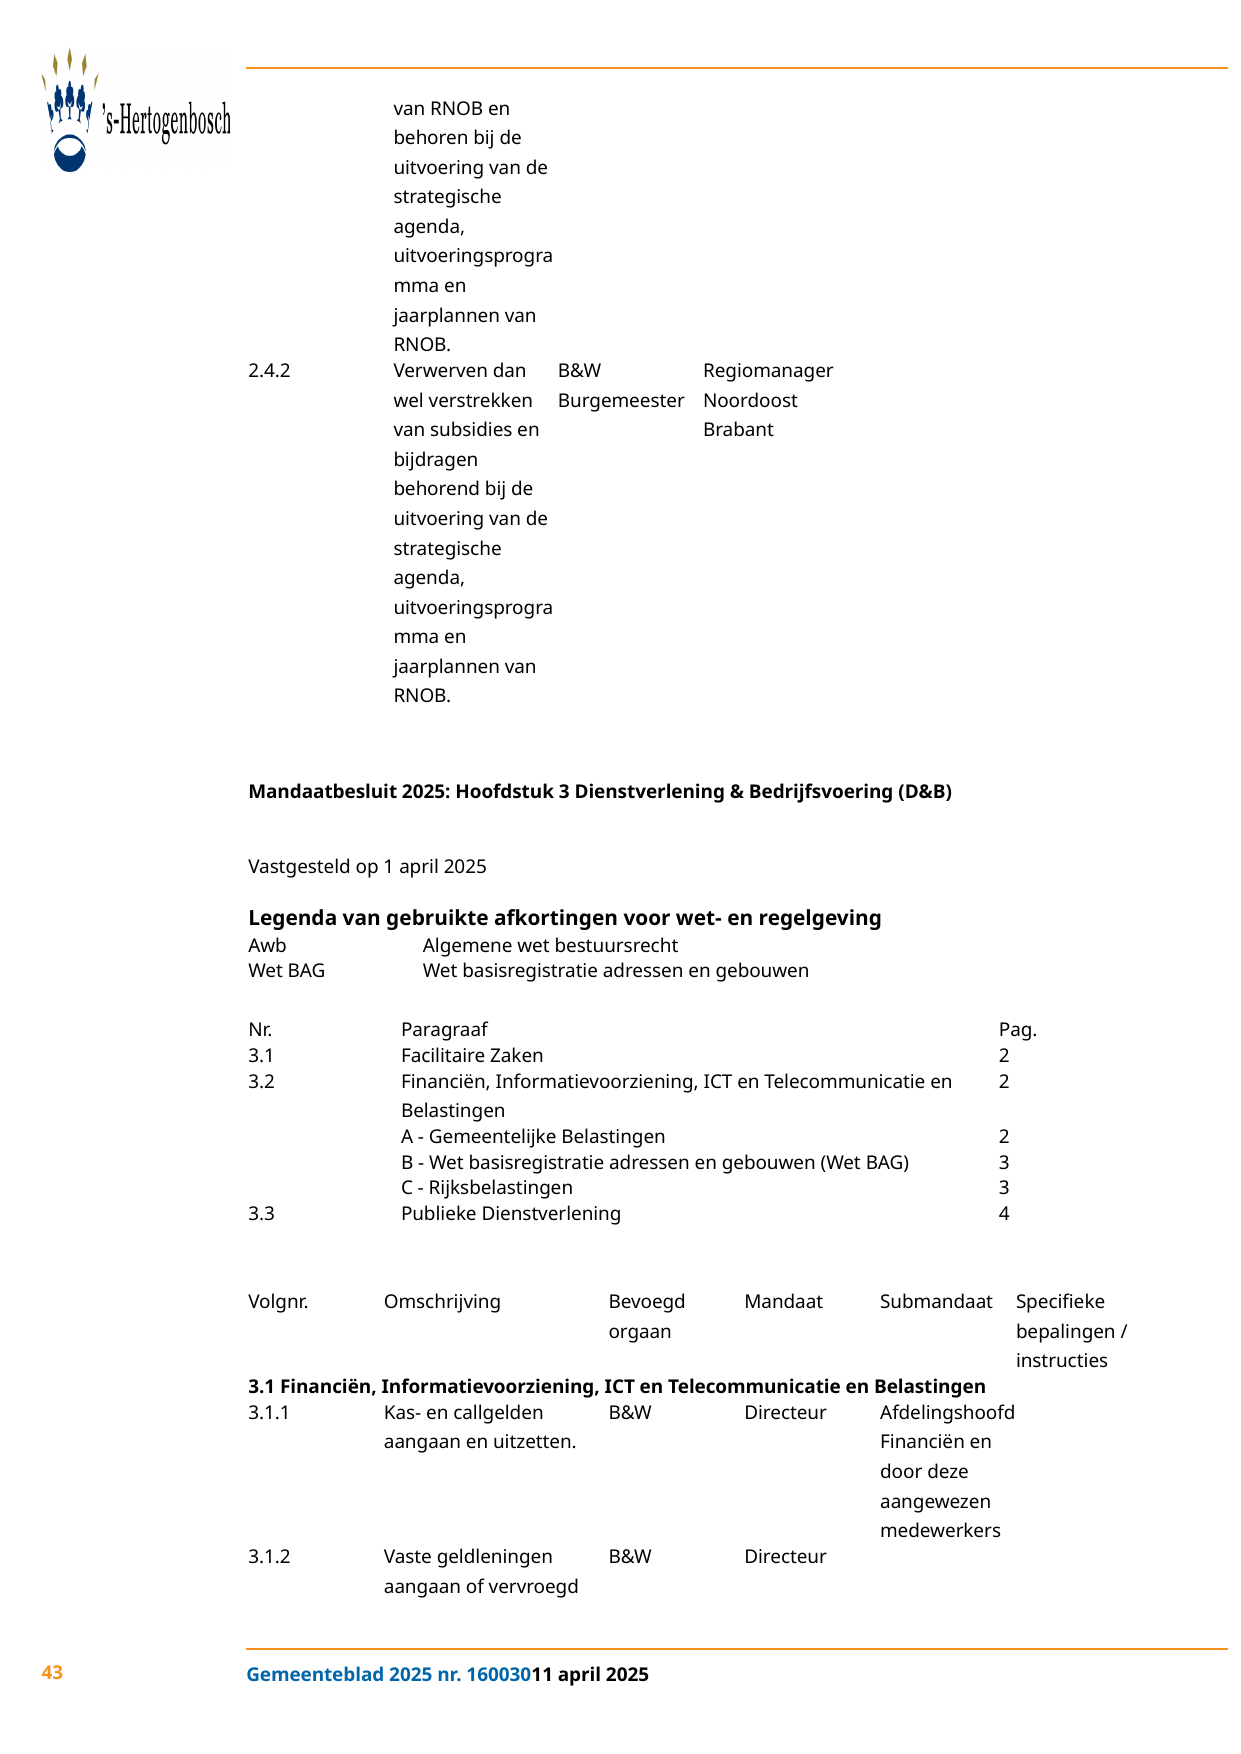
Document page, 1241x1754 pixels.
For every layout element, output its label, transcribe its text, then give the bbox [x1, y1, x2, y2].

table_cell [703, 95, 848, 357]
table_cell 3 [999, 1175, 1152, 1200]
table_header Paragraaf [401, 1016, 999, 1042]
table_header Algemene wet bestuursrecht [423, 932, 1152, 958]
table_cell [248, 1123, 401, 1149]
table_cell 3 [999, 1149, 1152, 1174]
table_cell B&W Burgemeester [558, 357, 703, 708]
table_cell Kas- en callgelden aangaan en uitzetten. [384, 1399, 608, 1543]
table_cell [880, 1543, 1016, 1598]
table_cell [558, 95, 703, 357]
table_cell 3.3 [248, 1200, 401, 1226]
table_header Submandaat [880, 1289, 1016, 1373]
table_header Bevoegd orgaan [608, 1289, 744, 1373]
table_header Nr. [248, 1016, 401, 1042]
table_header Mandaat [744, 1289, 880, 1373]
picture [41, 47, 231, 172]
text Vastgesteld op 1 april 2025 [248, 853, 1152, 879]
table_cell [1016, 1399, 1152, 1543]
table_cell [848, 357, 994, 708]
table_cell 3.1 Financiën, Informatievoorziening, ICT en Telecommunicatie en Belastingen [248, 1374, 1152, 1399]
text Mandaatbesluit 2025: Hoofdstuk 3 Dienstverlening & Bedrijfsvoering (D&B) [248, 778, 1152, 804]
table_cell Wet basisregistratie adressen en gebouwen [423, 958, 1152, 983]
table_header Specifieke bepalingen / instructies [1016, 1289, 1152, 1373]
table_cell B - Wet basisregistratie adressen en gebouwen (Wet BAG) [401, 1149, 999, 1174]
table_cell C - Rijksbelastingen [401, 1175, 999, 1200]
table_cell 2 [999, 1042, 1152, 1068]
table_cell [1016, 1543, 1152, 1598]
table_cell A - Gemeentelijke Belastingen [401, 1123, 999, 1149]
table_cell Vaste geldleningen aangaan of vervroegd [384, 1543, 608, 1598]
table_cell Publieke Dienstverlening [401, 1200, 999, 1226]
table_header Omschrijving [384, 1289, 608, 1373]
table_cell [848, 95, 994, 357]
table_cell Directeur [744, 1543, 880, 1598]
table_cell 2.4.2 [248, 357, 393, 708]
table_cell Directeur [744, 1399, 880, 1543]
table_cell [248, 1149, 401, 1174]
table_cell 3.2 [248, 1068, 401, 1123]
table_cell [994, 95, 1152, 357]
table_cell B&W [608, 1399, 744, 1543]
table_cell Afdelingshoofd Financiën en door deze aangewezen medewerkers [880, 1399, 1016, 1543]
table_cell 2 [999, 1068, 1152, 1123]
table_cell Verwerven dan wel verstrekken van subsidies en bijdragen behorend bij de uitvoering van de strategische agenda, uitvoeringsprogramma en jaarplannen van RNOB. [393, 357, 558, 708]
table_cell 3.1.2 [248, 1543, 384, 1598]
table_cell 2 [999, 1123, 1152, 1149]
text Legenda van gebruikte afkortingen voor wet- en regelgeving [248, 903, 1152, 932]
table_cell Financiën, Informatievoorziening, ICT en Telecommunicatie en Belastingen [401, 1068, 999, 1123]
table_cell [248, 1175, 401, 1200]
table_cell B&W [608, 1543, 744, 1598]
table_cell Regiomanager Noordoost Brabant [703, 357, 848, 708]
table_cell 4 [999, 1200, 1152, 1226]
table_header Awb [248, 932, 423, 958]
table_cell Wet BAG [248, 958, 423, 983]
table_cell 3.1 [248, 1042, 401, 1068]
table_header Volgnr. [248, 1289, 384, 1373]
table_cell 3.1.1 [248, 1399, 384, 1543]
table_cell [994, 357, 1152, 708]
table_cell Facilitaire Zaken [401, 1042, 999, 1068]
table_cell [248, 95, 393, 357]
table_header Pag. [999, 1016, 1152, 1042]
table_cell van RNOB en behoren bij de uitvoering van de strategische agenda, uitvoeringsprogramma en jaarplannen van RNOB. [393, 95, 558, 357]
